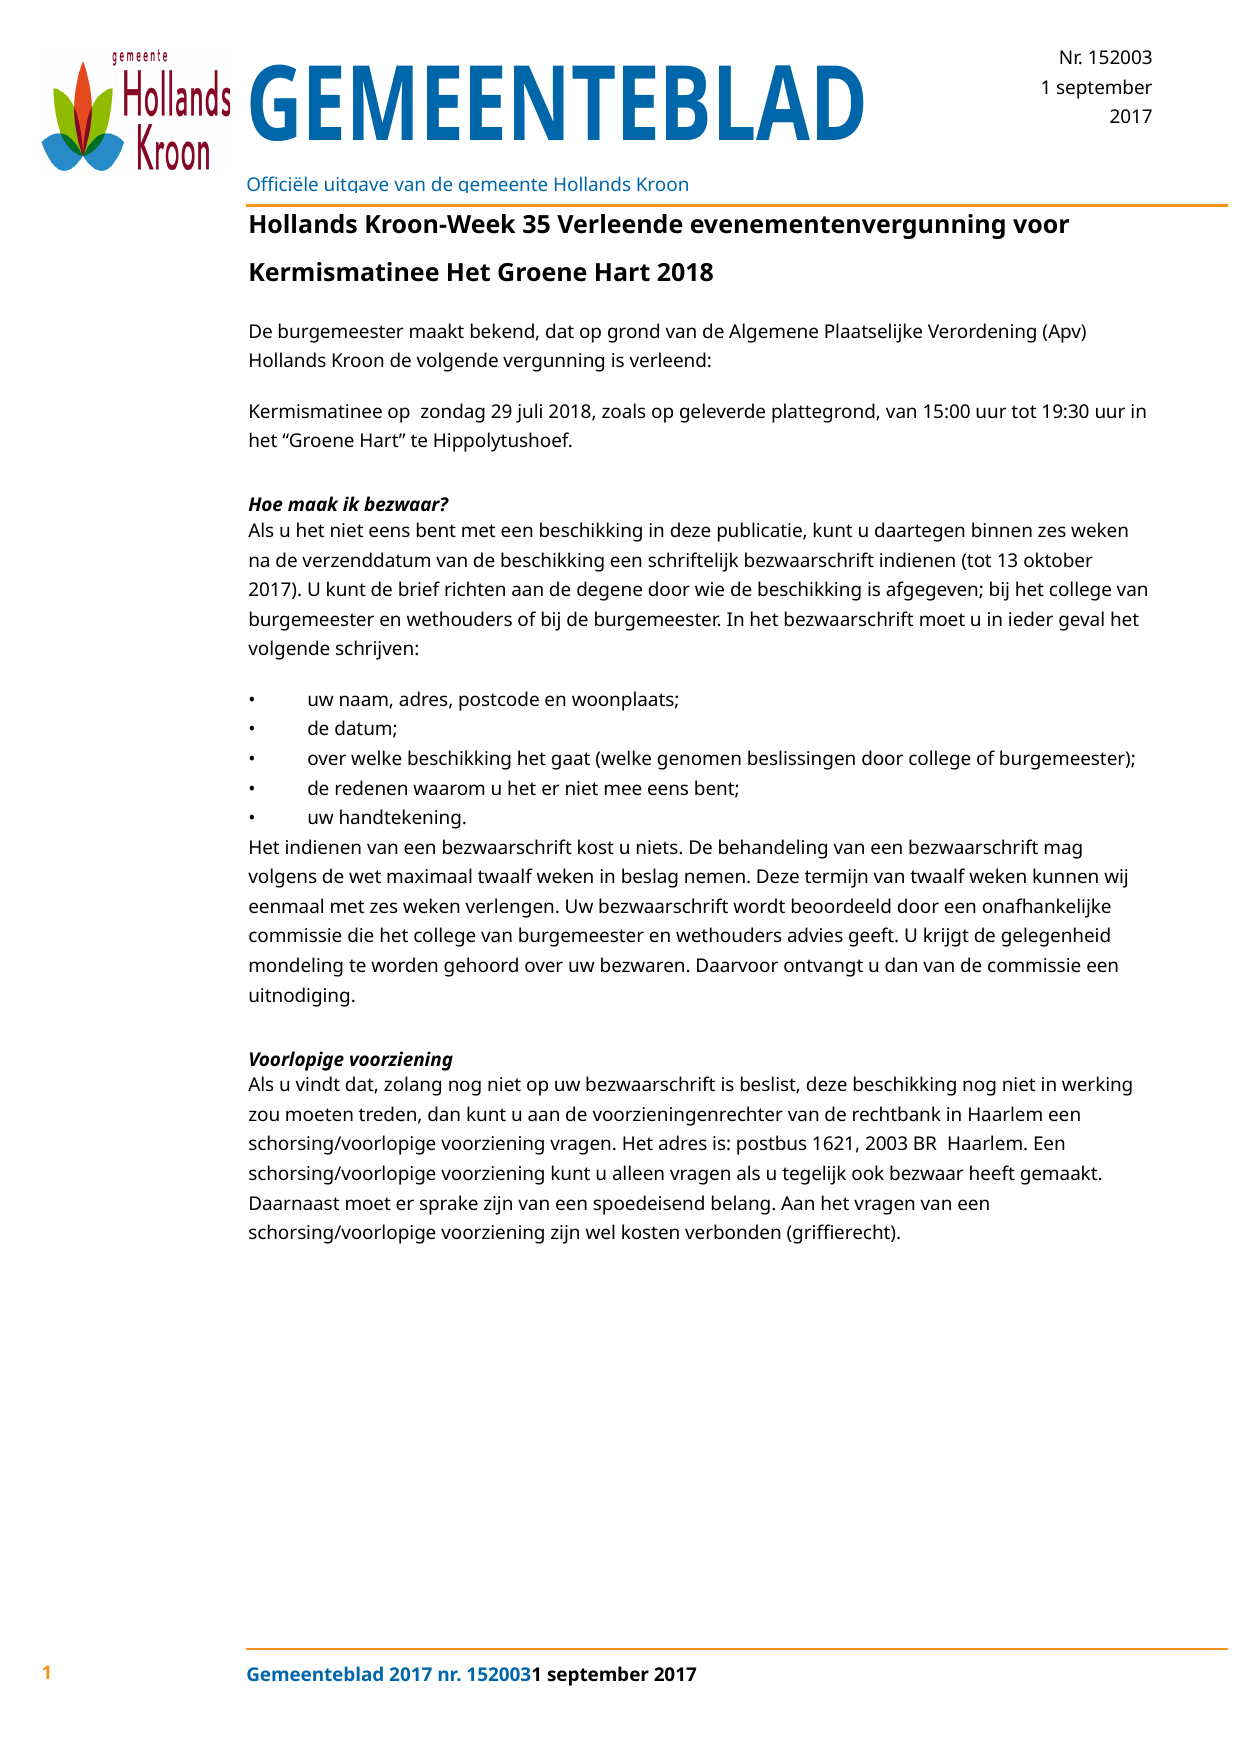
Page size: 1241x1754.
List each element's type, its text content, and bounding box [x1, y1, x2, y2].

text Hollands Kroon-Week 35 Verleende evenementenvergunning voor Kermismatinee Het Groene Hart 2018 [248, 207, 1152, 288]
text Kermismatinee op zondag 29 juli 2018, zoals op geleverde plattegrond, van 15:00 uur tot 19:30 uur in het “Groene Hart” te Hippolytushoef. [248, 398, 1152, 453]
text De burgemeester maakt bekend, dat op grond van de Algemene Plaatselijke Verordening (Apv) Hollands Kroon de volgende vergunning is verleend: [248, 318, 1152, 373]
text Het indienen van een bezwaarschrift kost u niets. De behandeling van een bezwaarschrift mag volgens de wet maximaal twaalf weken in beslag nemen. Deze termijn van twaalf weken kunnen wij eenmaal met zes weken verlengen. Uw bezwaarschrift wordt beoordeeld door een onafhankelijke commissie die het college van burgemeester en wethouders advies geeft. U krijgt de gelegenheid mondeling te worden gehoord over uw bezwaren. Daarvoor ontvangt u dan van de commissie een uitnodiging. [248, 834, 1152, 1007]
text Voorlopige voorziening [248, 1046, 1152, 1071]
picture [41, 47, 231, 172]
list uw handtekening. [248, 804, 1152, 830]
list de redenen waarom u het er niet mee eens bent; [248, 775, 1152, 800]
list over welke beschikking het gaat (welke genomen beslissingen door college of burgemeester); [248, 745, 1152, 771]
list de datum; [248, 716, 1152, 741]
list uw naam, adres, postcode en woonplaats; [248, 686, 1152, 712]
text Als u vindt dat, zolang nog niet op uw bezwaarschrift is beslist, deze beschikking nog niet in werking zou moeten treden, dan kunt u aan de voorzieningenrechter van de rechtbank in Haarlem een schorsing/voorlopige voorziening vragen. Het adres is: postbus 1621, 2003 BR Haarlem. Een schorsing/voorlopige voorziening kunt u alleen vragen als u tegelijk ook bezwaar heeft gemaakt. Daarnaast moet er sprake zijn van een spoedeisend belang. Aan het vragen van een schorsing/voorlopige voorziening zijn wel kosten verbonden (griffierecht). [248, 1071, 1152, 1245]
text Hoe maak ik bezwaar? [248, 491, 1152, 517]
text Als u het niet eens bent met een beschikking in deze publicatie, kunt u daartegen binnen zes weken na de verzenddatum van de beschikking een schriftelijk bezwaarschrift indienen (tot 13 oktober 2017). U kunt de brief richten aan de degene door wie de beschikking is afgegeven; bij het college van burgemeester en wethouders of bij de burgemeester. In het bezwaarschrift moet u in ieder geval het volgende schrijven: [248, 517, 1152, 661]
